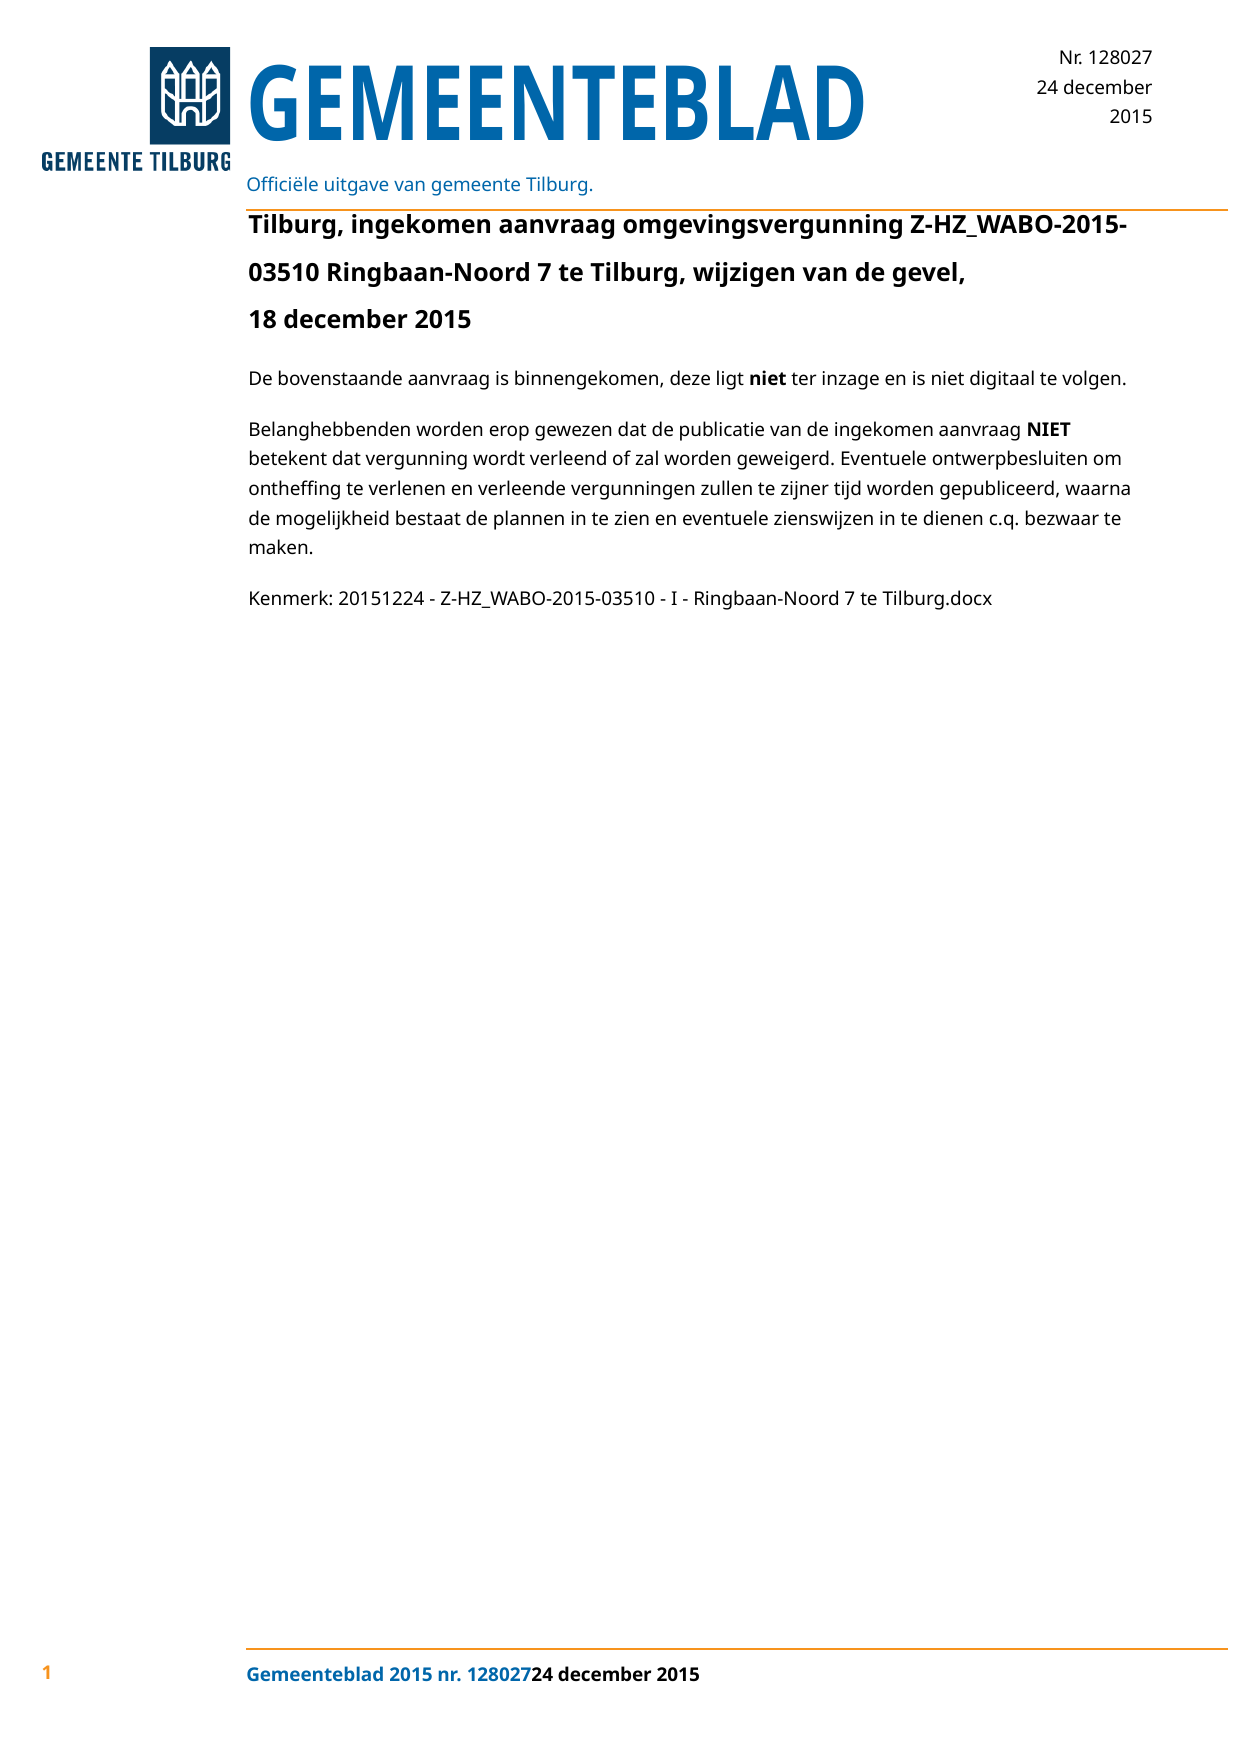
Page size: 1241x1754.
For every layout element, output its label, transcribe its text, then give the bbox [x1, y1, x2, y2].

text Kenmerk: 20151224 - Z-HZ_WABO-2015-03510 - I - Ringbaan-Noord 7 te Tilburg.docx [248, 585, 1152, 610]
text De bovenstaande aanvraag is binnengekomen, deze ligt niet ter inzage en is niet digitaal te volgen. [248, 366, 1152, 391]
text Belanghebbenden worden erop gewezen dat de publicatie van de ingekomen aanvraag NIET betekent dat vergunning wordt verleend of zal worden geweigerd. Eventuele ontwerpbesluiten om ontheffing te verlenen en verleende vergunningen zullen te zijner tijd worden gepubliceerd, waarna de mogelijkheid bestaat de plannen in te zien en eventuele zienswijzen in te dienen c.q. bezwaar te maken. [248, 416, 1152, 560]
picture [41, 47, 231, 172]
text Tilburg, ingekomen aanvraag omgevingsvergunning Z-HZ_WABO-2015-03510 Ringbaan-Noord 7 te Tilburg, wijzigen van de gevel, 18 december 2015 [248, 211, 1152, 336]
